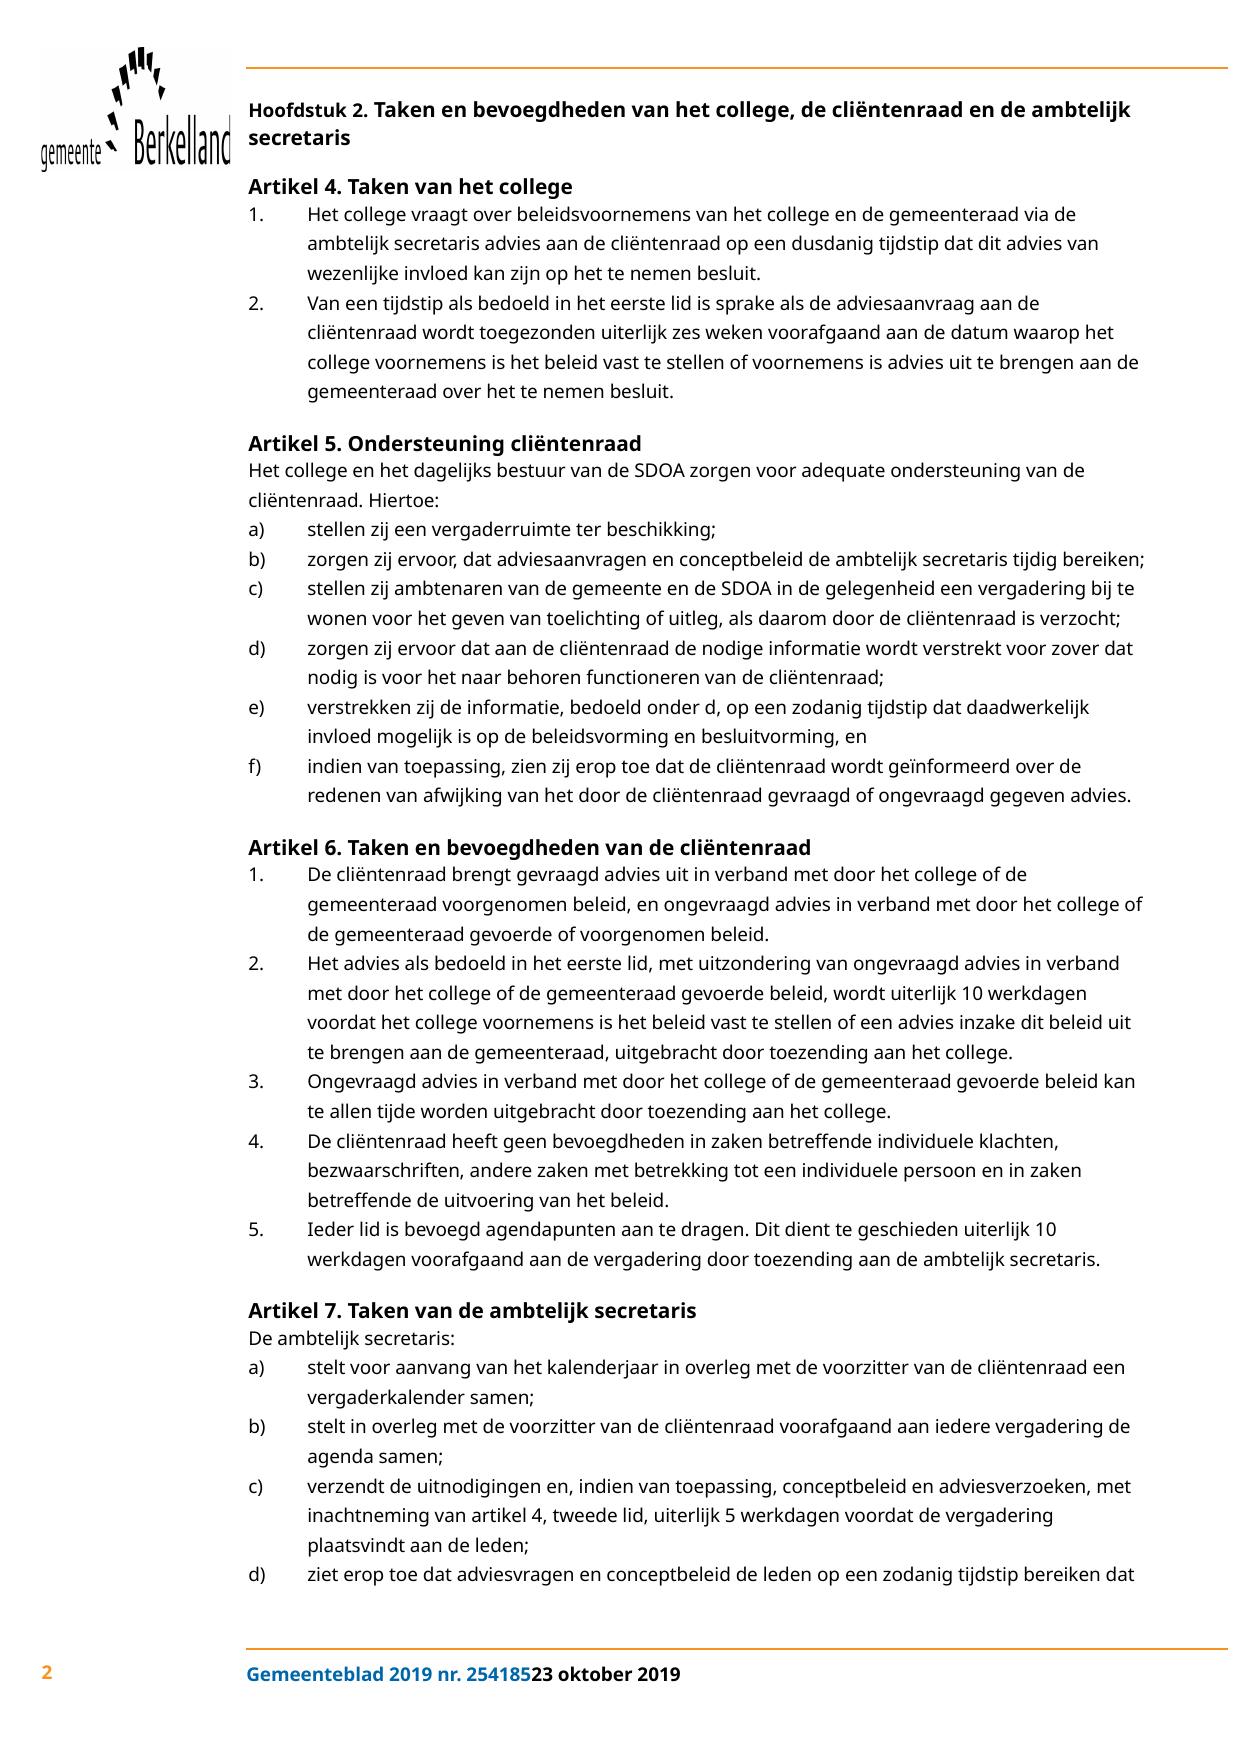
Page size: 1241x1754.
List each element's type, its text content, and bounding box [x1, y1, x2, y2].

list stelt in overleg met de voorzitter van de cliëntenraad voorafgaand aan iedere vergadering de agenda samen; [248, 1414, 1152, 1469]
list Ieder lid is bevoegd agendapunten aan te dragen. Dit dient te geschieden uiterlijk 10 werkdagen voorafgaand aan de vergadering door toezending aan de ambtelijk secretaris. [248, 1217, 1152, 1272]
list Ongevraagd advies in verband met door het college of de gemeenteraad gevoerde beleid kan te allen tijde worden uitgebracht door toezending aan het college. [248, 1069, 1152, 1124]
list Het advies als bedoeld in het eerste lid, met uitzondering van ongevraagd advies in verband met door het college of de gemeenteraad gevoerde beleid, wordt uiterlijk 10 werkdagen voordat het college voornemens is het beleid vast te stellen of een advies inzake dit beleid uit te brengen aan de gemeenteraad, uitgebracht door toezending aan het college. [248, 950, 1152, 1065]
list ziet erop toe dat adviesvragen en conceptbeleid de leden op een zodanig tijdstip bereiken dat [248, 1562, 1152, 1587]
list Het college vraagt over beleidsvoornemens van het college en de gemeenteraad via de ambtelijk secretaris advies aan de cliëntenraad op een dusdanig tijdstip dat dit advies van wezenlijke invloed kan zijn op het te nemen besluit. [248, 201, 1152, 286]
text Artikel 7. Taken van de ambtelijk secretaris [248, 1297, 1152, 1325]
list zorgen zij ervoor, dat adviesaanvragen en conceptbeleid de ambtelijk secretaris tijdig bereiken; [248, 546, 1152, 572]
text Artikel 4. Taken van het college [248, 172, 1152, 201]
text Hoofdstuk 2. Taken en bevoegdheden van het college, de cliëntenraad en de ambtelijk secretaris [248, 95, 1152, 152]
list stellen zij een vergaderruimte ter beschikking; [248, 516, 1152, 542]
text De ambtelijk secretaris: [248, 1325, 1152, 1351]
list De cliëntenraad heeft geen bevoegdheden in zaken betreffende individuele klachten, bezwaarschriften, andere zaken met betrekking tot een individuele persoon en in zaken betreffende de uitvoering van het beleid. [248, 1128, 1152, 1213]
text Het college en het dagelijks bestuur van de SDOA zorgen voor adequate ondersteuning van de cliëntenraad. Hiertoe: [248, 457, 1152, 513]
list verzendt de uitnodigingen en, indien van toepassing, conceptbeleid en adviesverzoeken, met inachtneming van artikel 4, tweede lid, uiterlijk 5 werkdagen voordat de vergadering plaatsvindt aan de leden; [248, 1473, 1152, 1558]
list Van een tijdstip als bedoeld in het eerste lid is sprake als de adviesaanvraag aan de cliëntenraad wordt toegezonden uiterlijk zes weken voorafgaand aan de datum waarop het college voornemens is het beleid vast te stellen of voornemens is advies uit te brengen aan de gemeenteraad over het te nemen besluit. [248, 290, 1152, 404]
text Artikel 5. Ondersteuning cliëntenraad [248, 429, 1152, 457]
picture [41, 47, 231, 172]
list stelt voor aanvang van het kalenderjaar in overleg met de voorzitter van de cliëntenraad een vergaderkalender samen; [248, 1354, 1152, 1410]
list verstrekken zij de informatie, bedoeld onder d, op een zodanig tijdstip dat daadwerkelijk invloed mogelijk is op de beleidsvorming en besluitvorming, en [248, 694, 1152, 749]
list indien van toepassing, zien zij erop toe dat de cliëntenraad wordt geïnformeerd over de redenen van afwijking van het door de cliëntenraad gevraagd of ongevraagd gegeven advies. [248, 753, 1152, 808]
list De cliëntenraad brengt gevraagd advies uit in verband met door het college of de gemeenteraad voorgenomen beleid, en ongevraagd advies in verband met door het college of de gemeenteraad gevoerde of voorgenomen beleid. [248, 862, 1152, 946]
list zorgen zij ervoor dat aan de cliëntenraad de nodige informatie wordt verstrekt voor zover dat nodig is voor het naar behoren functioneren van de cliëntenraad; [248, 635, 1152, 690]
text Artikel 6. Taken en bevoegdheden van de cliëntenraad [248, 833, 1152, 862]
list stellen zij ambtenaren van de gemeente en de SDOA in de gelegenheid een vergadering bij te wonen voor het geven van toelichting of uitleg, als daarom door de cliëntenraad is verzocht; [248, 576, 1152, 631]
